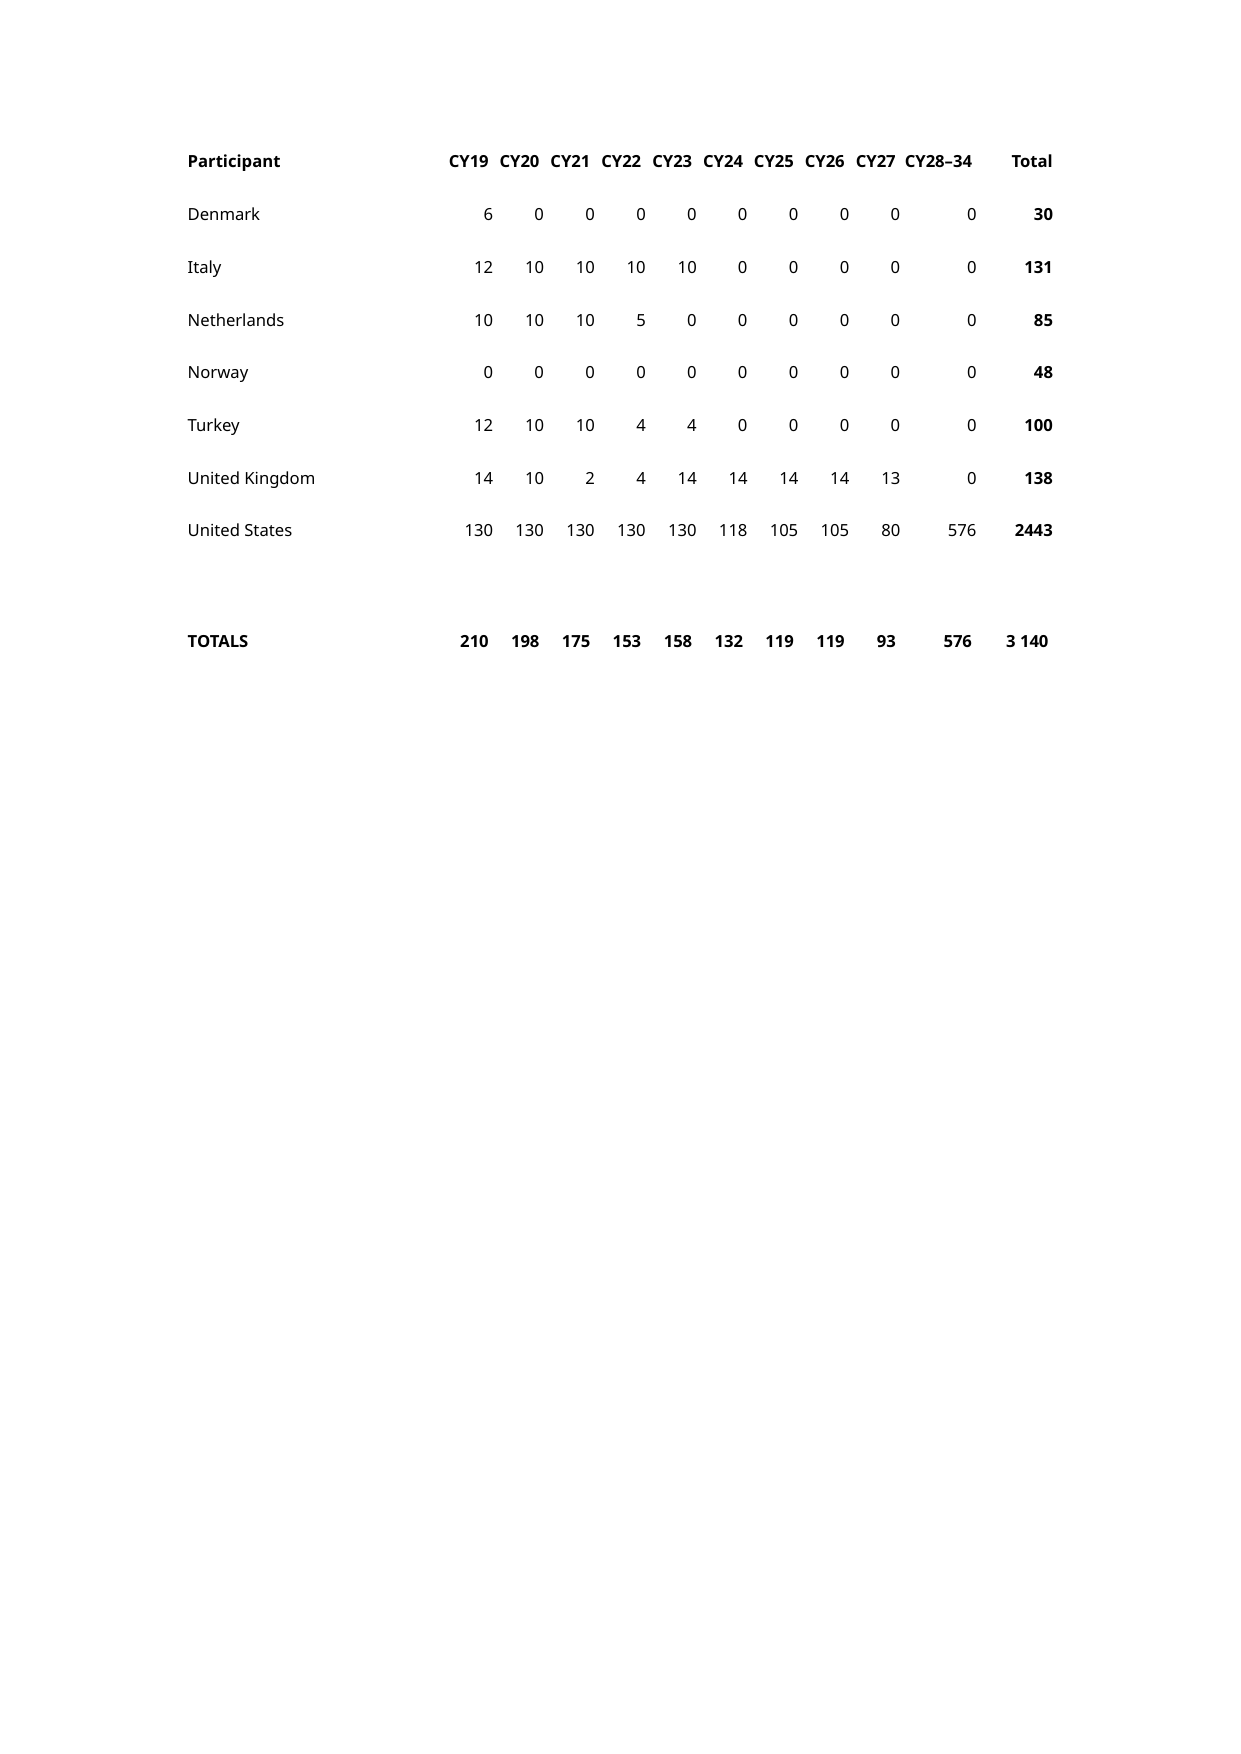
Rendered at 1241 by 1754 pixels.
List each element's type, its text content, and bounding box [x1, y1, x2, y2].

table_cell 0 [798, 361, 849, 413]
table_cell [188, 572, 442, 630]
table_cell 0 [900, 414, 976, 466]
table_cell 0 [696, 361, 747, 413]
table_cell [976, 572, 1053, 630]
table_cell 0 [798, 308, 849, 361]
table_cell 105 [798, 519, 849, 572]
table_header CY21 [544, 150, 594, 203]
table_cell [493, 572, 544, 630]
table_cell 0 [544, 203, 594, 255]
table_cell 10 [544, 414, 594, 466]
table_cell [849, 572, 900, 630]
table_cell 0 [900, 466, 976, 519]
table_cell 48 [976, 361, 1053, 413]
table_cell Netherlands [188, 308, 442, 361]
table_cell 198 [493, 630, 544, 683]
table_cell 119 [747, 630, 798, 683]
table_cell 13 [849, 466, 900, 519]
table_header Total [976, 150, 1053, 203]
table_cell 0 [747, 361, 798, 413]
table_cell 158 [645, 630, 696, 683]
table_cell 0 [696, 308, 747, 361]
table_header CY26 [798, 150, 849, 203]
table_cell Norway [188, 361, 442, 413]
table_cell 0 [849, 414, 900, 466]
table_cell 0 [747, 255, 798, 308]
table_cell 30 [976, 203, 1053, 255]
table_header CY27 [849, 150, 900, 203]
table_cell 6 [442, 203, 493, 255]
table_cell 10 [493, 308, 544, 361]
table_cell 153 [595, 630, 645, 683]
table_cell [595, 572, 645, 630]
table_cell 0 [696, 414, 747, 466]
table_cell 576 [900, 519, 976, 572]
table_cell 0 [798, 203, 849, 255]
table_cell 0 [645, 203, 696, 255]
table_cell 130 [645, 519, 696, 572]
table_header CY23 [645, 150, 696, 203]
table_cell 10 [544, 308, 594, 361]
table_cell 210 [442, 630, 493, 683]
table_cell 0 [900, 308, 976, 361]
table_cell 0 [747, 203, 798, 255]
table_cell 10 [595, 255, 645, 308]
table_cell 0 [696, 203, 747, 255]
table_cell United Kingdom [188, 466, 442, 519]
table_header CY19 [442, 150, 493, 203]
table_cell 0 [798, 414, 849, 466]
table_cell 0 [849, 203, 900, 255]
table_header CY20 [493, 150, 544, 203]
table_cell 12 [442, 255, 493, 308]
table_cell 14 [645, 466, 696, 519]
table_cell 100 [976, 414, 1053, 466]
table_cell 0 [747, 308, 798, 361]
table_cell 10 [493, 414, 544, 466]
table_cell 0 [493, 361, 544, 413]
table_cell [696, 572, 747, 630]
table_cell 576 [900, 630, 976, 683]
table_cell 14 [747, 466, 798, 519]
table_cell 4 [595, 466, 645, 519]
table_cell 5 [595, 308, 645, 361]
table_cell 0 [595, 361, 645, 413]
table_cell 0 [493, 203, 544, 255]
table_cell [645, 572, 696, 630]
table_header CY24 [696, 150, 747, 203]
table_cell 4 [595, 414, 645, 466]
table_cell Turkey [188, 414, 442, 466]
table_cell 0 [595, 203, 645, 255]
table_cell 0 [900, 361, 976, 413]
table_cell 0 [442, 361, 493, 413]
table_cell 0 [849, 255, 900, 308]
table_cell 0 [645, 308, 696, 361]
table_header CY22 [595, 150, 645, 203]
table_cell 14 [442, 466, 493, 519]
table_cell [747, 572, 798, 630]
table_cell 130 [442, 519, 493, 572]
table_cell [544, 572, 594, 630]
table_cell 130 [493, 519, 544, 572]
table_cell [900, 572, 976, 630]
table_cell 2443 [976, 519, 1053, 572]
table_cell 14 [798, 466, 849, 519]
table_cell 3 140 [976, 630, 1053, 683]
table_cell 10 [544, 255, 594, 308]
table_cell 0 [798, 255, 849, 308]
table_cell 119 [798, 630, 849, 683]
table_cell TOTALS [188, 630, 442, 683]
table_cell 85 [976, 308, 1053, 361]
table_cell 0 [900, 203, 976, 255]
table_cell 12 [442, 414, 493, 466]
table_cell 0 [849, 308, 900, 361]
table_cell 10 [645, 255, 696, 308]
table_cell 138 [976, 466, 1053, 519]
table_cell 0 [849, 361, 900, 413]
table_cell 0 [747, 414, 798, 466]
table_header CY28–34 [900, 150, 976, 203]
table_cell 175 [544, 630, 594, 683]
table_cell 132 [696, 630, 747, 683]
table_cell 0 [696, 255, 747, 308]
table_cell United States [188, 519, 442, 572]
table_cell Denmark [188, 203, 442, 255]
table_cell 118 [696, 519, 747, 572]
table_cell 0 [900, 255, 976, 308]
table_header CY25 [747, 150, 798, 203]
table_cell [442, 572, 493, 630]
table_cell 14 [696, 466, 747, 519]
table_cell 93 [849, 630, 900, 683]
table_cell [798, 572, 849, 630]
table_header Participant [188, 150, 442, 203]
table_cell 4 [645, 414, 696, 466]
table_cell 0 [645, 361, 696, 413]
table_cell 131 [976, 255, 1053, 308]
table_cell 130 [595, 519, 645, 572]
table_cell 80 [849, 519, 900, 572]
table_cell Italy [188, 255, 442, 308]
table_cell 0 [544, 361, 594, 413]
table_cell 10 [493, 255, 544, 308]
table_cell 10 [442, 308, 493, 361]
table_cell 10 [493, 466, 544, 519]
table_cell 2 [544, 466, 594, 519]
table_cell 130 [544, 519, 594, 572]
table_cell 105 [747, 519, 798, 572]
